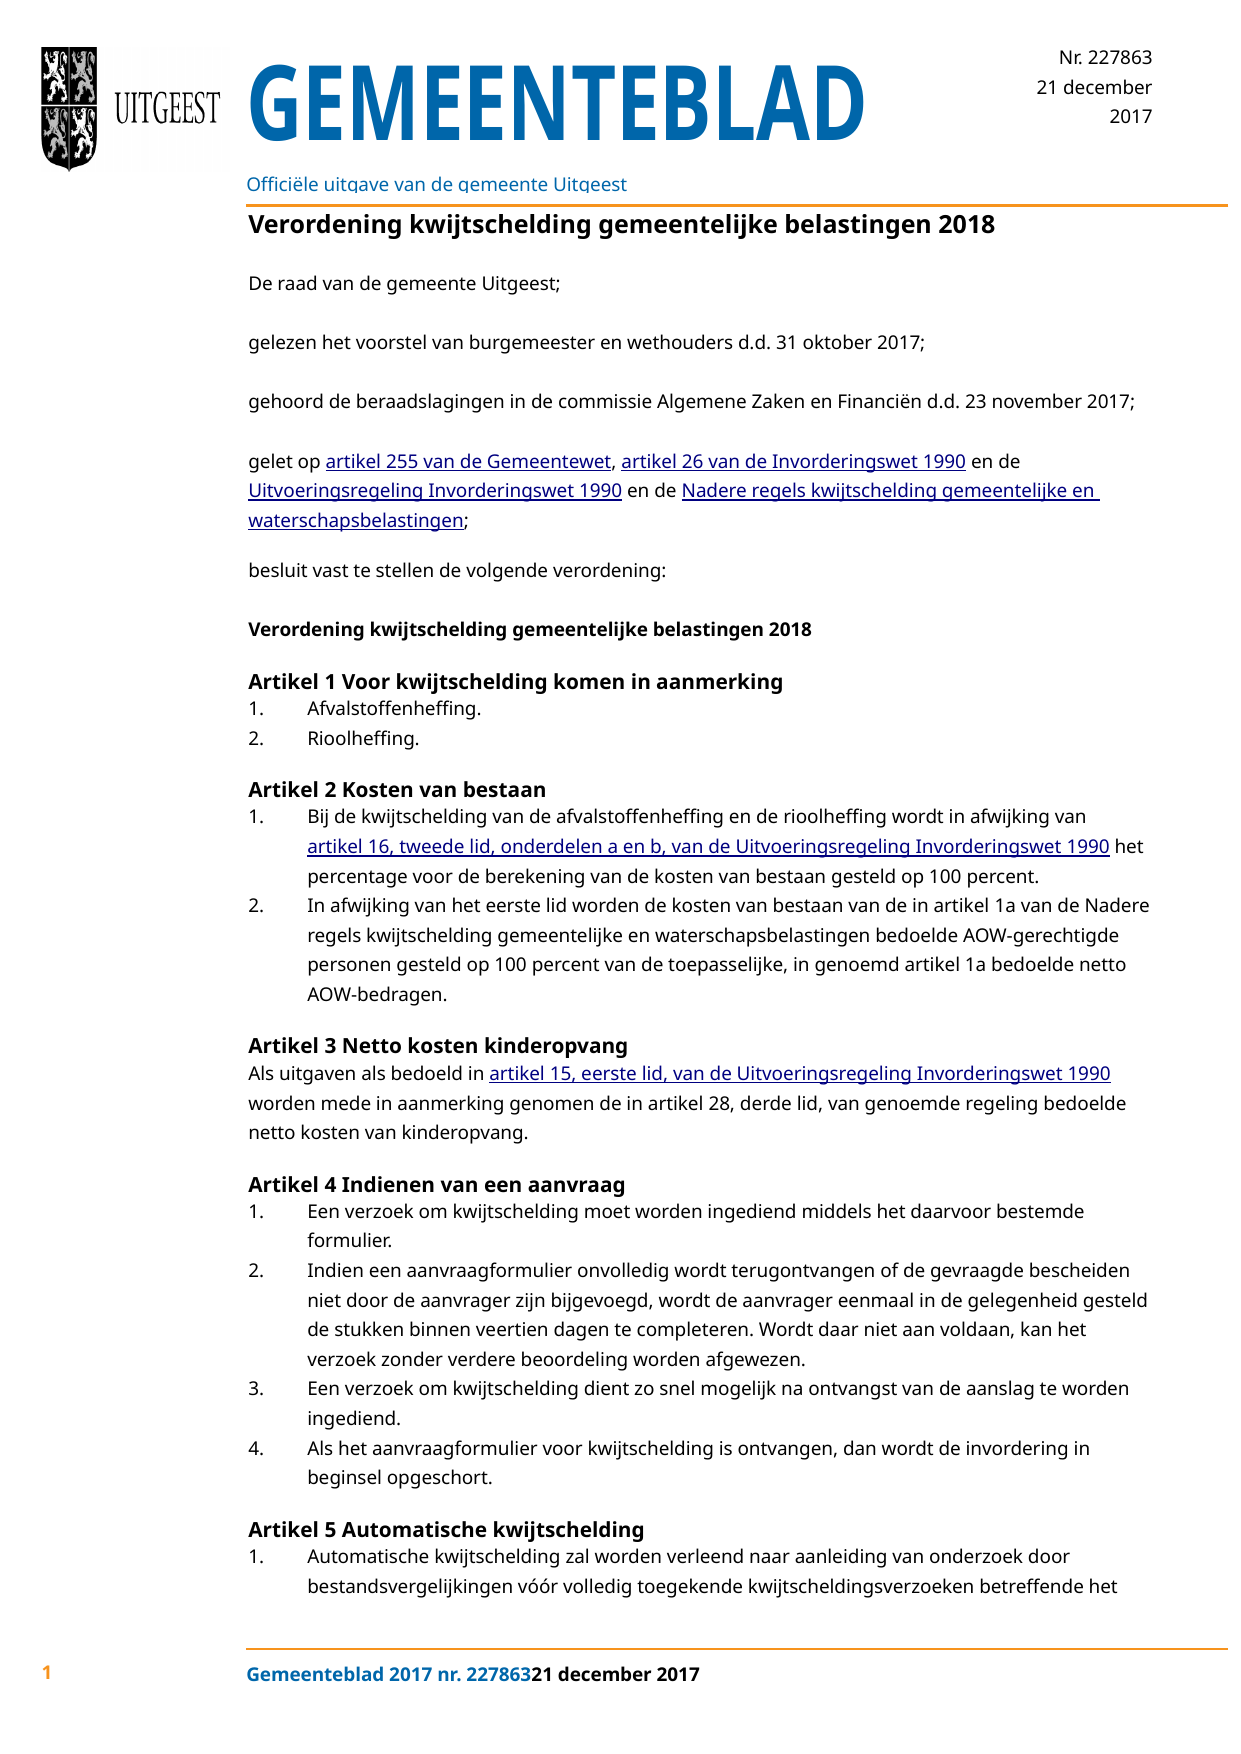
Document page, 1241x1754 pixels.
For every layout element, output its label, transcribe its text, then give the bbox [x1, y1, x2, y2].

list Automatische kwijtschelding zal worden verleend naar aanleiding van onderzoek door bestandsvergelijkingen vóór volledig toegekende kwijtscheldingsverzoeken betreffende het [248, 1543, 1152, 1598]
text Verordening kwijtschelding gemeentelijke belastingen 2018 [248, 207, 1152, 241]
text De raad van de gemeente Uitgeest; [248, 270, 1152, 296]
list Een verzoek om kwijtschelding dient zo snel mogelijk na ontvangst van de aanslag te worden ingediend. [248, 1376, 1152, 1431]
text Artikel 3 Netto kosten kinderopvang [248, 1032, 1152, 1060]
list Afvalstoffenheffing. [248, 695, 1152, 721]
list Bij de kwijtschelding van de afvalstoffenheffing en de rioolheffing wordt in afwijking van artikel 16, tweede lid, onderdelen a en b, van de Uitvoeringsregeling Invorderingswet 1990 het percentage voor de berekening van de kosten van bestaan gesteld op 100 percent. [248, 804, 1152, 889]
list Een verzoek om kwijtschelding moet worden ingediend middels het daarvoor bestemde formulier. [248, 1198, 1152, 1253]
text Verordening kwijtschelding gemeentelijke belastingen 2018 [248, 616, 1152, 642]
text gehoord de beraadslagingen in de commissie Algemene Zaken en Financiën d.d. 23 november 2017; [248, 389, 1152, 414]
list In afwijking van het eerste lid worden de kosten van bestaan van de in artikel 1a van de Nadere regels kwijtschelding gemeentelijke en waterschapsbelastingen bedoelde AOW-gerechtigde personen gesteld op 100 percent van de toepasselijke, in genoemd artikel 1a bedoelde netto AOW-bedragen. [248, 892, 1152, 1007]
list Als het aanvraagformulier voor kwijtschelding is ontvangen, dan wordt de invordering in beginsel opgeschort. [248, 1435, 1152, 1490]
text gelet op artikel 255 van de Gemeentewet, artikel 26 van de Invorderingswet 1990 en de Uitvoeringsregeling Invorderingswet 1990 en de Nadere regels kwijtschelding gemeentelijke en waterschapsbelastingen; [248, 448, 1152, 533]
list Rioolheffing. [248, 725, 1152, 751]
text besluit vast te stellen de volgende verordening: [248, 557, 1152, 583]
picture [41, 47, 231, 172]
text Artikel 5 Automatische kwijtschelding [248, 1515, 1152, 1543]
text Artikel 4 Indienen van een aanvraag [248, 1170, 1152, 1198]
text Artikel 2 Kosten van bestaan [248, 775, 1152, 804]
text Als uitgaven als bedoeld in artikel 15, eerste lid, van de Uitvoeringsregeling Invorderingswet 1990 worden mede in aanmerking genomen de in artikel 28, derde lid, van genoemde regeling bedoelde netto kosten van kinderopvang. [248, 1060, 1152, 1145]
list Indien een aanvraagformulier onvolledig wordt terugontvangen of de gevraagde bescheiden niet door de aanvrager zijn bijgevoegd, wordt de aanvrager eenmaal in de gelegenheid gesteld de stukken binnen veertien dagen te completeren. Wordt daar niet aan voldaan, kan het verzoek zonder verdere beoordeling worden afgewezen. [248, 1257, 1152, 1372]
text Artikel 1 Voor kwijtschelding komen in aanmerking [248, 667, 1152, 695]
text gelezen het voorstel van burgemeester en wethouders d.d. 31 oktober 2017; [248, 329, 1152, 355]
